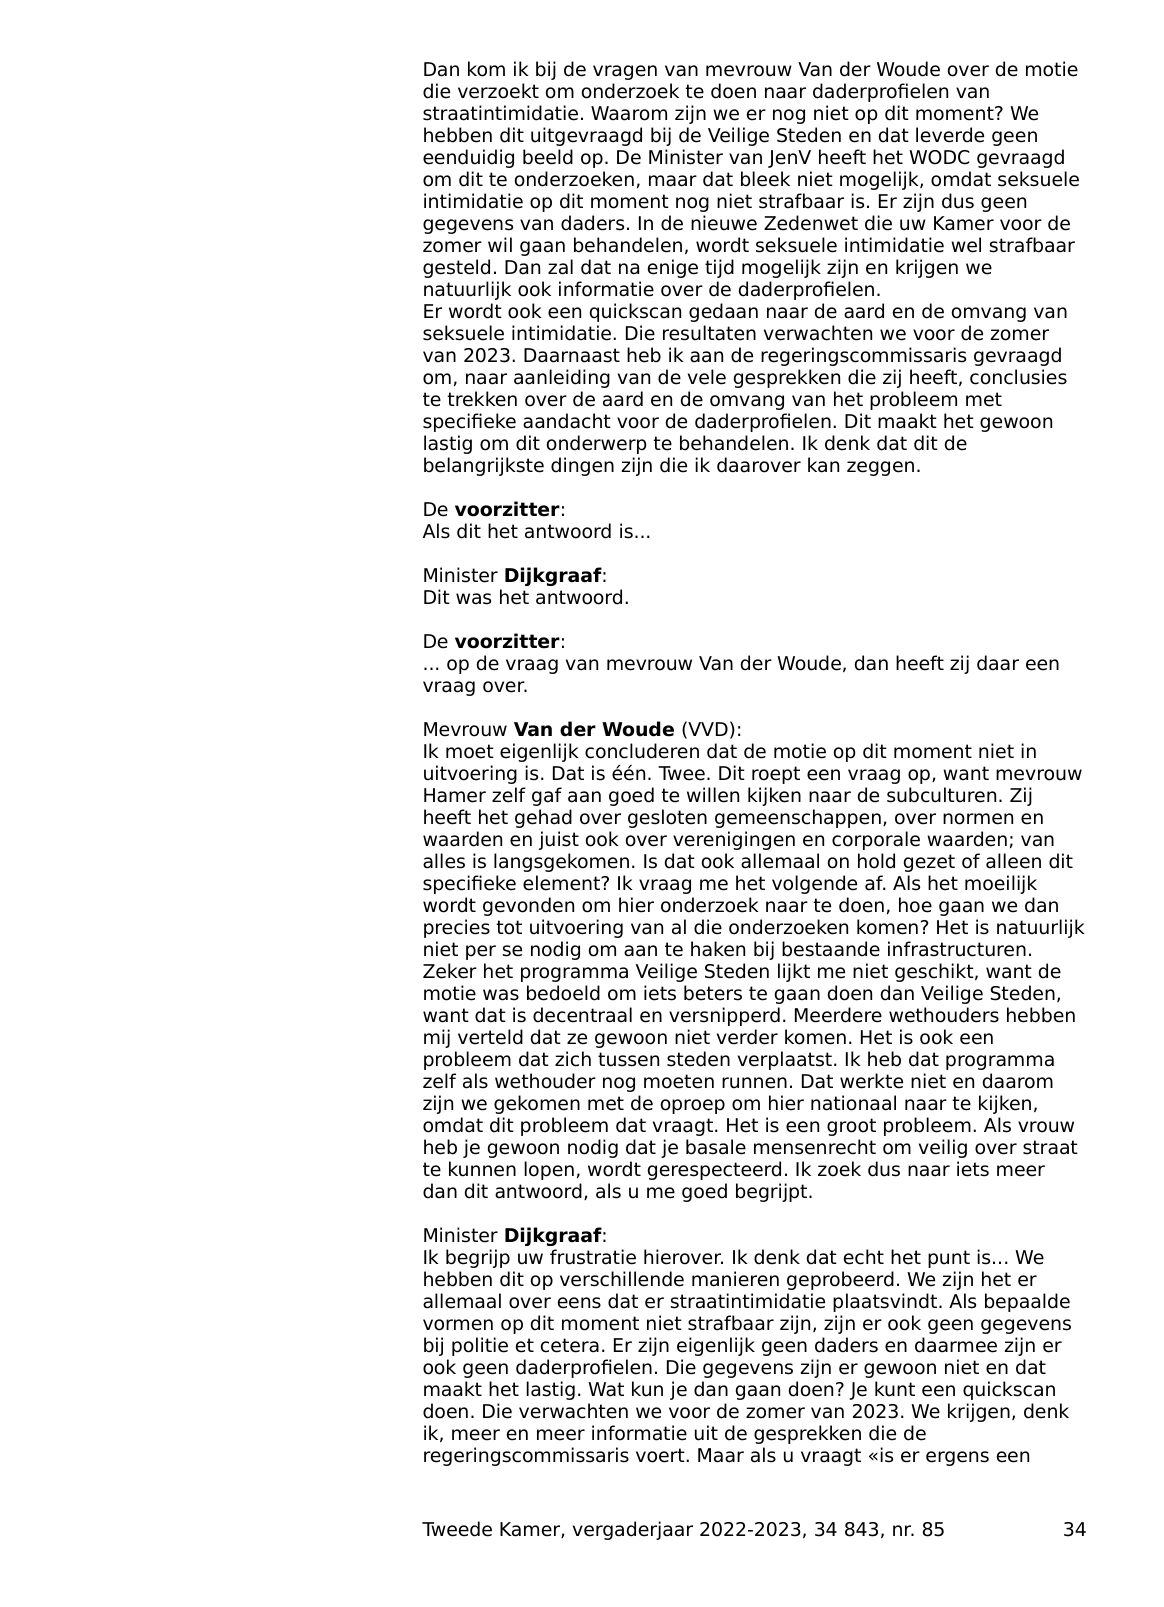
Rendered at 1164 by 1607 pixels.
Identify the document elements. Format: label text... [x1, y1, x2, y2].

text Mevrouw Van der Woude (VVD): [422, 719, 1087, 741]
text Er wordt ook een quickscan gedaan naar de aard en de omvang van seksuele intimidatie. Die resultaten verwachten we voor de zomer van 2023. Daarnaast heb ik aan de regeringscommissaris gevraagd om, naar aanleiding van de vele gesprekken die zij heeft, conclusies te trekken over de aard en de omvang van het probleem met specifieke aandacht voor de daderprofielen. Dit maakt het gewoon lastig om dit onderwerp te behandelen. Ik denk dat dit de belangrijkste dingen zijn die ik daarover kan zeggen. [422, 301, 1087, 477]
text Als dit het antwoord is... [422, 521, 1087, 543]
text Ik moet eigenlijk concluderen dat de motie op dit moment niet in uitvoering is. Dat is één. Twee. Dit roept een vraag op, want mevrouw Hamer zelf gaf aan goed te willen kijken naar de subculturen. Zij heeft het gehad over gesloten gemeenschappen, over normen en waarden en juist ook over verenigingen en corporale waarden; van alles is langsgekomen. Is dat ook allemaal on hold gezet of alleen dit specifieke element? Ik vraag me het volgende af. Als het moeilijk wordt gevonden om hier onderzoek naar te doen, hoe gaan we dan precies tot uitvoering van al die onderzoeken komen? Het is natuurlijk niet per se nodig om aan te haken bij bestaande infrastructuren. Zeker het programma Veilige Steden lijkt me niet geschikt, want de motie was bedoeld om iets beters te gaan doen dan Veilige Steden, want dat is decentraal en versnipperd. Meerdere wethouders hebben mij verteld dat ze gewoon niet verder komen. Het is ook een probleem dat zich tussen steden verplaatst. Ik heb dat programma zelf als wethouder nog moeten runnen. Dat werkte niet en daarom zijn we gekomen met de oproep om hier nationaal naar te kijken, omdat dit probleem dat vraagt. Het is een groot probleem. Als vrouw heb je gewoon nodig dat je basale mensenrecht om veilig over straat te kunnen lopen, wordt gerespecteerd. Ik zoek dus naar iets meer dan dit antwoord, als u me goed begrijpt. [422, 741, 1087, 1203]
text Ik begrijp uw frustratie hierover. Ik denk dat echt het punt is... We hebben dit op verschillende manieren geprobeerd. We zijn het er allemaal over eens dat er straatintimidatie plaatsvindt. Als bepaalde vormen op dit moment niet strafbaar zijn, zijn er ook geen gegevens bij politie et cetera. Er zijn eigenlijk geen daders en daarmee zijn er ook geen daderprofielen. Die gegevens zijn er gewoon niet en dat maakt het lastig. Wat kun je dan gaan doen? Je kunt een quickscan doen. Die verwachten we voor de zomer van 2023. We krijgen, denk ik, meer en meer informatie uit de gesprekken die de regeringscommissaris voert. Maar als u vraagt «is er ergens een [422, 1247, 1087, 1467]
text De voorzitter: [422, 631, 1087, 653]
text Dan kom ik bij de vragen van mevrouw Van der Woude over de motie die verzoekt om onderzoek te doen naar daderprofielen van straatintimidatie. Waarom zijn we er nog niet op dit moment? We hebben dit uitgevraagd bij de Veilige Steden en dat leverde geen eenduidig beeld op. De Minister van JenV heeft het WODC gevraagd om dit te onderzoeken, maar dat bleek niet mogelijk, omdat seksuele intimidatie op dit moment nog niet strafbaar is. Er zijn dus geen gegevens van daders. In de nieuwe Zedenwet die uw Kamer voor de zomer wil gaan behandelen, wordt seksuele intimidatie wel strafbaar gesteld. Dan zal dat na enige tijd mogelijk zijn en krijgen we natuurlijk ook informatie over de daderprofielen. [422, 59, 1087, 301]
text Minister Dijkgraaf: [422, 565, 1087, 587]
text Dit was het antwoord. [422, 587, 1087, 609]
text ... op de vraag van mevrouw Van der Woude, dan heeft zij daar een vraag over. [422, 653, 1087, 697]
text Minister Dijkgraaf: [422, 1225, 1087, 1247]
text De voorzitter: [422, 499, 1087, 521]
